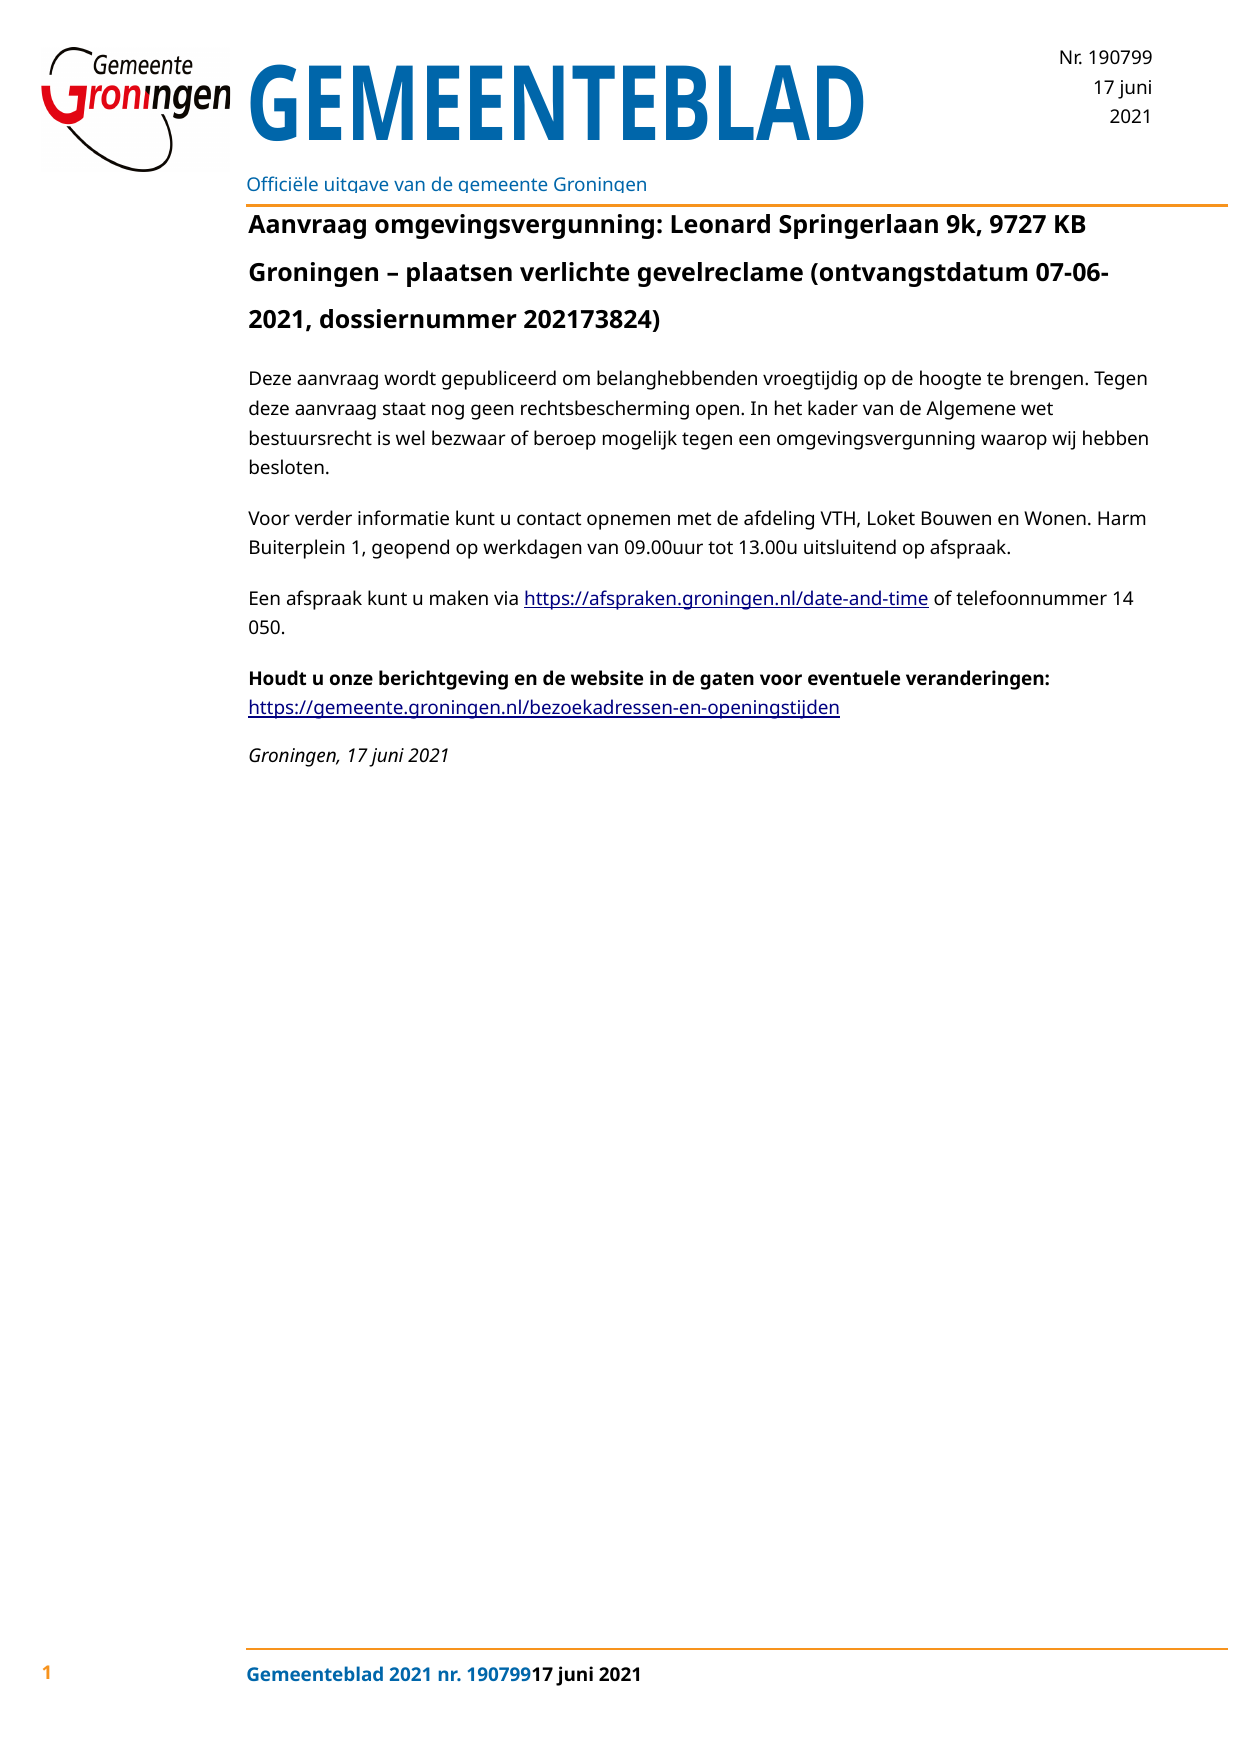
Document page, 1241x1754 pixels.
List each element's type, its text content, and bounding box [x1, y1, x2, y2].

text Voor verder informatie kunt u contact opnemen met de afdeling VTH, Loket Bouwen en Wonen. Harm Buiterplein 1, geopend op werkdagen van 09.00uur tot 13.00u uitsluitend op afspraak. [248, 505, 1152, 560]
text Houdt u onze berichtgeving en de website in de gaten voor eventuele veranderingen: https://gemeente.groningen.nl/bezoekadressen-en-openingstijden [248, 665, 1152, 720]
text Deze aanvraag wordt gepubliceerd om belanghebbenden vroegtijdig op de hoogte te brengen. Tegen deze aanvraag staat nog geen rechtsbescherming open. In het kader van de Algemene wet bestuursrecht is wel bezwaar of beroep mogelijk tegen een omgevingsvergunning waarop wij hebben besloten. [248, 366, 1152, 480]
text Aanvraag omgevingsvergunning: Leonard Springerlaan 9k, 9727 KB Groningen – plaatsen verlichte gevelreclame (ontvangstdatum 07-06-2021, dossiernummer 202173824) [248, 207, 1152, 336]
text Groningen, 17 juni 2021 [248, 742, 1152, 768]
text Een afspraak kunt u maken via https://afspraken.groningen.nl/date-and-time of telefoonnummer 14 050. [248, 585, 1152, 640]
picture [41, 47, 231, 172]
